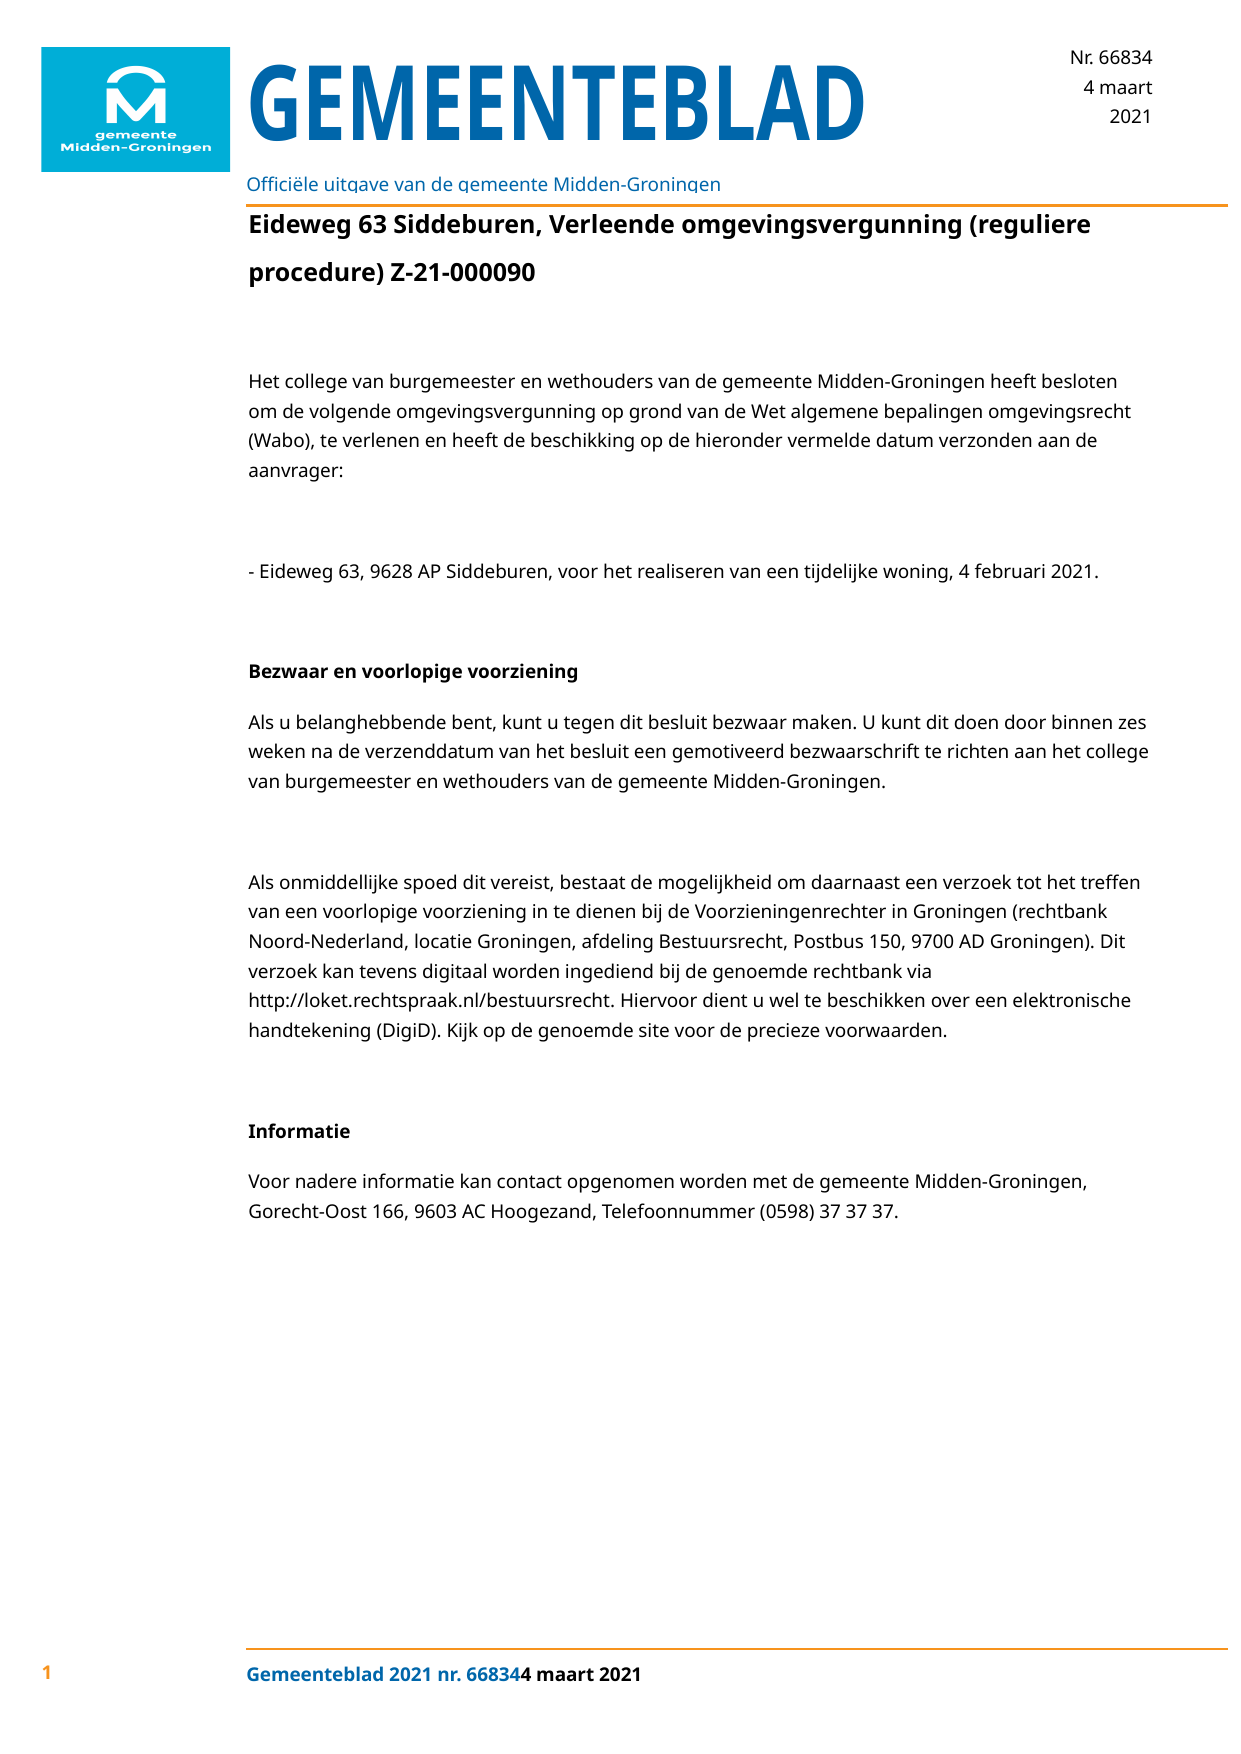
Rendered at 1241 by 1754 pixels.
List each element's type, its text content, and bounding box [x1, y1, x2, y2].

picture [184, 146, 190, 153]
text Bezwaar en voorlopige voorziening [248, 659, 1152, 684]
text Informatie [248, 1118, 1152, 1144]
text Eideweg 63 Siddeburen, Verleende omgevingsvergunning (reguliere procedure) Z-21-000090 [248, 207, 1152, 288]
picture [108, 66, 164, 82]
text Voor nadere informatie kan contact opgenomen worden met de gemeente Midden-Groningen, Gorecht-Oost 166, 9603 AC Hoogezand, Telefoonnummer (0598) 37 37 37. [248, 1168, 1152, 1224]
text Het college van burgemeester en wethouders van de gemeente Midden-Groningen heeft besloten om de volgende omgevingsvergunning op grond van de Wet algemene bepalingen omgevingsrecht (Wabo), te verlenen en heeft de beschikking op de hieronder vermelde datum verzonden aan de aanvrager: [248, 368, 1152, 483]
picture [107, 89, 165, 122]
text - Eideweg 63, 9628 AP Siddeburen, voor het realiseren van een tijdelijke woning, 4 februari 2021. [248, 558, 1152, 584]
text Als onmiddellijke spoed dit vereist, bestaat de mogelijkheid om daarnaast een verzoek tot het treffen van een voorlopige voorziening in te dienen bij de Voorzieningenrechter in Groningen (rechtbank Noord-Nederland, locatie Groningen, afdeling Bestuursrecht, Postbus 150, 9700 AD Groningen). Dit verzoek kan tevens digitaal worden ingediend bij de genoemde rechtbank via http://loket.rechtspraak.nl/bestuursrecht. Hiervoor dient u wel te beschikken over een elektronische handtekening (DigiD). Kijk op de genoemde site voor de precieze voorwaarden. [248, 869, 1152, 1043]
text Als u belanghebbende bent, kunt u tegen dit besluit bezwaar maken. U kunt dit doen door binnen zes weken na de verzenddatum van het besluit een gemotiveerd bezwaarschrift te richten aan het college van burgemeester en wethouders van de gemeente Midden-Groningen. [248, 709, 1152, 794]
